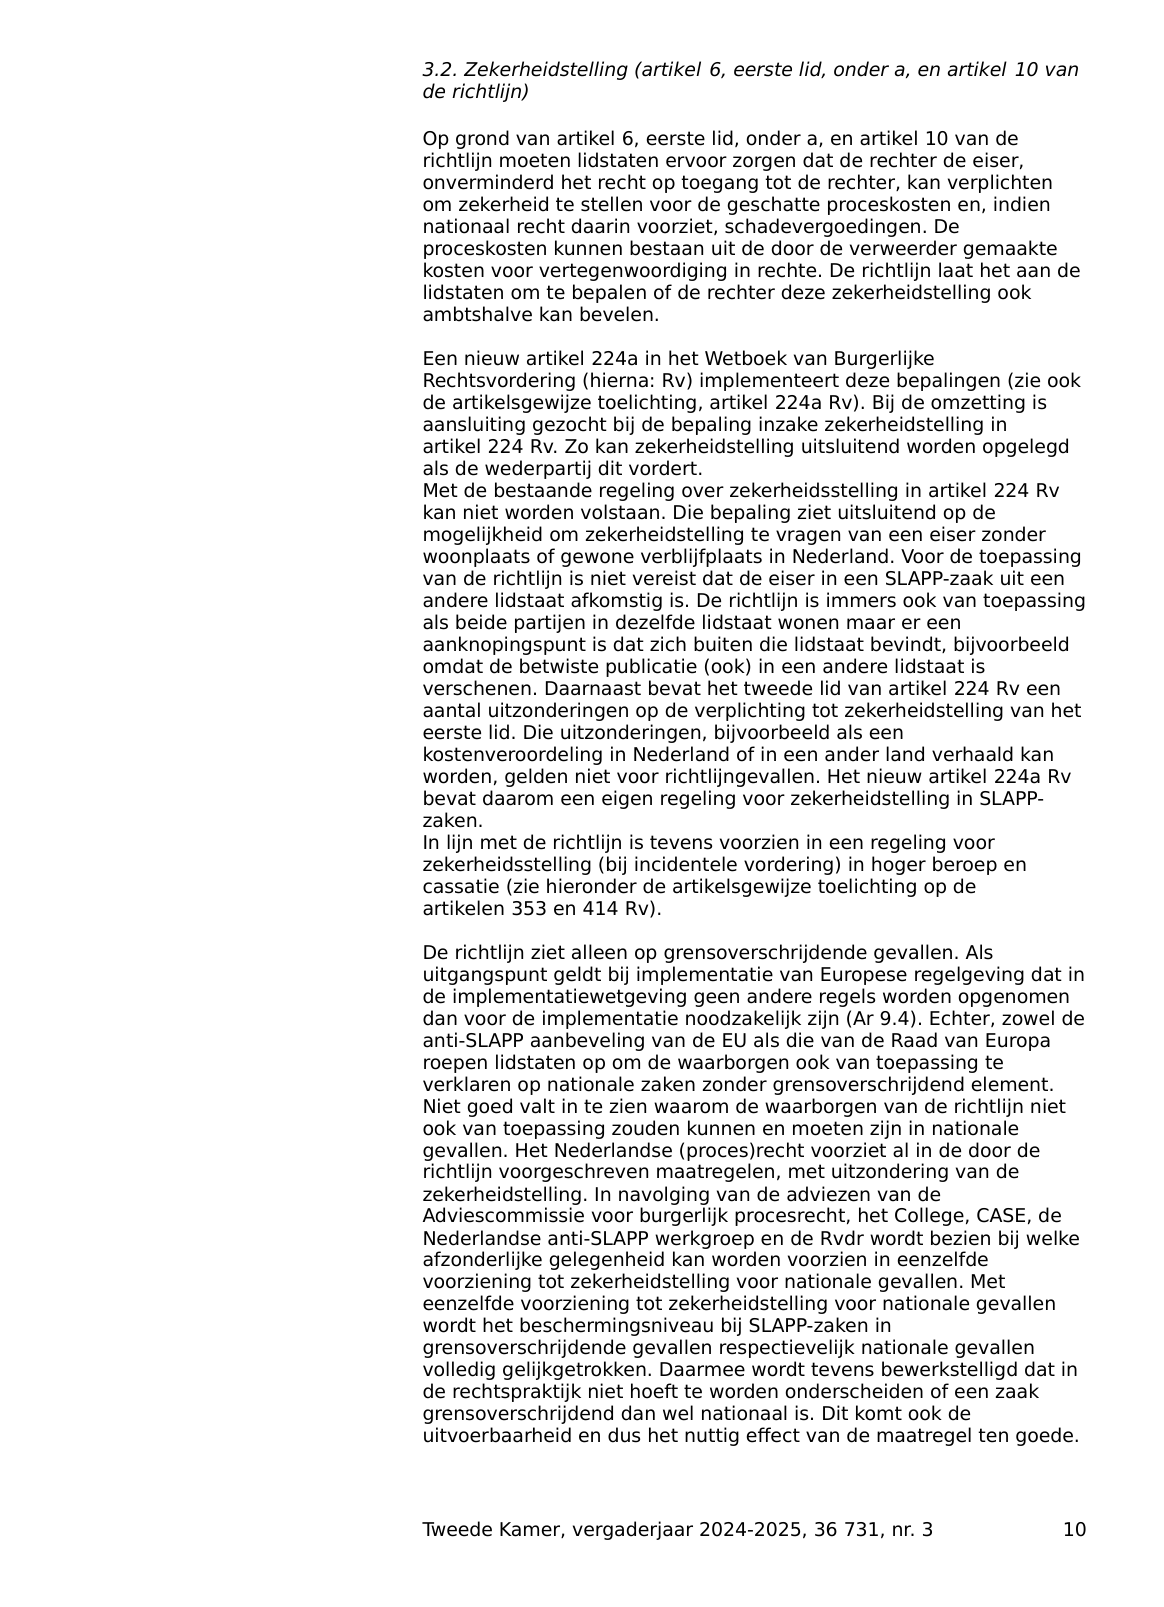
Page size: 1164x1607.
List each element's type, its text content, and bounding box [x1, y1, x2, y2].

subtitle 3.2. Zekerheidstelling (artikel 6, eerste lid, onder a, en artikel 10 van de richtlijn) [422, 59, 1087, 103]
text In lijn met de richtlijn is tevens voorzien in een regeling voor zekerheidsstelling (bij incidentele vordering) in hoger beroep en cassatie (zie hieronder de artikelsgewijze toelichting op de artikelen 353 en 414 Rv). [422, 832, 1087, 919]
text De richtlijn ziet alleen op grensoverschrijdende gevallen. Als uitgangspunt geldt bij implementatie van Europese regelgeving dat in de implementatiewetgeving geen andere regels worden opgenomen dan voor de implementatie noodzakelijk zijn (Ar 9.4). Echter, zowel de anti-SLAPP aanbeveling van de EU als die van de Raad van Europa roepen lidstaten op om de waarborgen ook van toepassing te verklaren op nationale zaken zonder grensoverschrijdend element. Niet goed valt in te zien waarom de waarborgen van de richtlijn niet ook van toepassing zouden kunnen en moeten zijn in nationale gevallen. Het Nederlandse (proces)recht voorziet al in de door de richtlijn voorgeschreven maatregelen, met uitzondering van de zekerheidstelling. In navolging van de adviezen van de Adviescommissie voor burgerlijk procesrecht, het College, CASE, de Nederlandse anti-SLAPP werkgroep en de Rvdr wordt bezien bij welke afzonderlijke gelegenheid kan worden voorzien in eenzelfde voorziening tot zekerheidstelling voor nationale gevallen. Met eenzelfde voorziening tot zekerheidstelling voor nationale gevallen wordt het beschermingsniveau bij SLAPP-zaken in grensoverschrijdende gevallen respectievelijk nationale gevallen volledig gelijkgetrokken. Daarmee wordt tevens bewerkstelligd dat in de rechtspraktijk niet hoeft te worden onderscheiden of een zaak grensoverschrijdend dan wel nationaal is. Dit komt ook de uitvoerbaarheid en dus het nuttig effect van de maatregel ten goede. [422, 942, 1087, 1447]
text Met de bestaande regeling over zekerheidsstelling in artikel 224 Rv kan niet worden volstaan. Die bepaling ziet uitsluitend op de mogelijkheid om zekerheidstelling te vragen van een eiser zonder woonplaats of gewone verblijfplaats in Nederland. Voor de toepassing van de richtlijn is niet vereist dat de eiser in een SLAPP-zaak uit een andere lidstaat afkomstig is. De richtlijn is immers ook van toepassing als beide partijen in dezelfde lidstaat wonen maar er een aanknopingspunt is dat zich buiten die lidstaat bevindt, bijvoorbeeld omdat de betwiste publicatie (ook) in een andere lidstaat is verschenen. Daarnaast bevat het tweede lid van artikel 224 Rv een aantal uitzonderingen op de verplichting tot zekerheidstelling van het eerste lid. Die uitzonderingen, bijvoorbeeld als een kostenveroordeling in Nederland of in een ander land verhaald kan worden, gelden niet voor richtlijngevallen. Het nieuw artikel 224a Rv bevat daarom een eigen regeling voor zekerheidstelling in SLAPP-zaken. [422, 480, 1087, 832]
text Een nieuw artikel 224a in het Wetboek van Burgerlijke Rechtsvordering (hierna: Rv) implementeert deze bepalingen (zie ook de artikelsgewijze toelichting, artikel 224a Rv). Bij de omzetting is aansluiting gezocht bij de bepaling inzake zekerheidstelling in artikel 224 Rv. Zo kan zekerheidstelling uitsluitend worden opgelegd als de wederpartij dit vordert. [422, 348, 1087, 480]
text Op grond van artikel 6, eerste lid, onder a, en artikel 10 van de richtlijn moeten lidstaten ervoor zorgen dat de rechter de eiser, onverminderd het recht op toegang tot de rechter, kan verplichten om zekerheid te stellen voor de geschatte proceskosten en, indien nationaal recht daarin voorziet, schadevergoedingen. De proceskosten kunnen bestaan uit de door de verweerder gemaakte kosten voor vertegenwoordiging in rechte. De richtlijn laat het aan de lidstaten om te bepalen of de rechter deze zekerheidstelling ook ambtshalve kan bevelen. [422, 128, 1087, 326]
